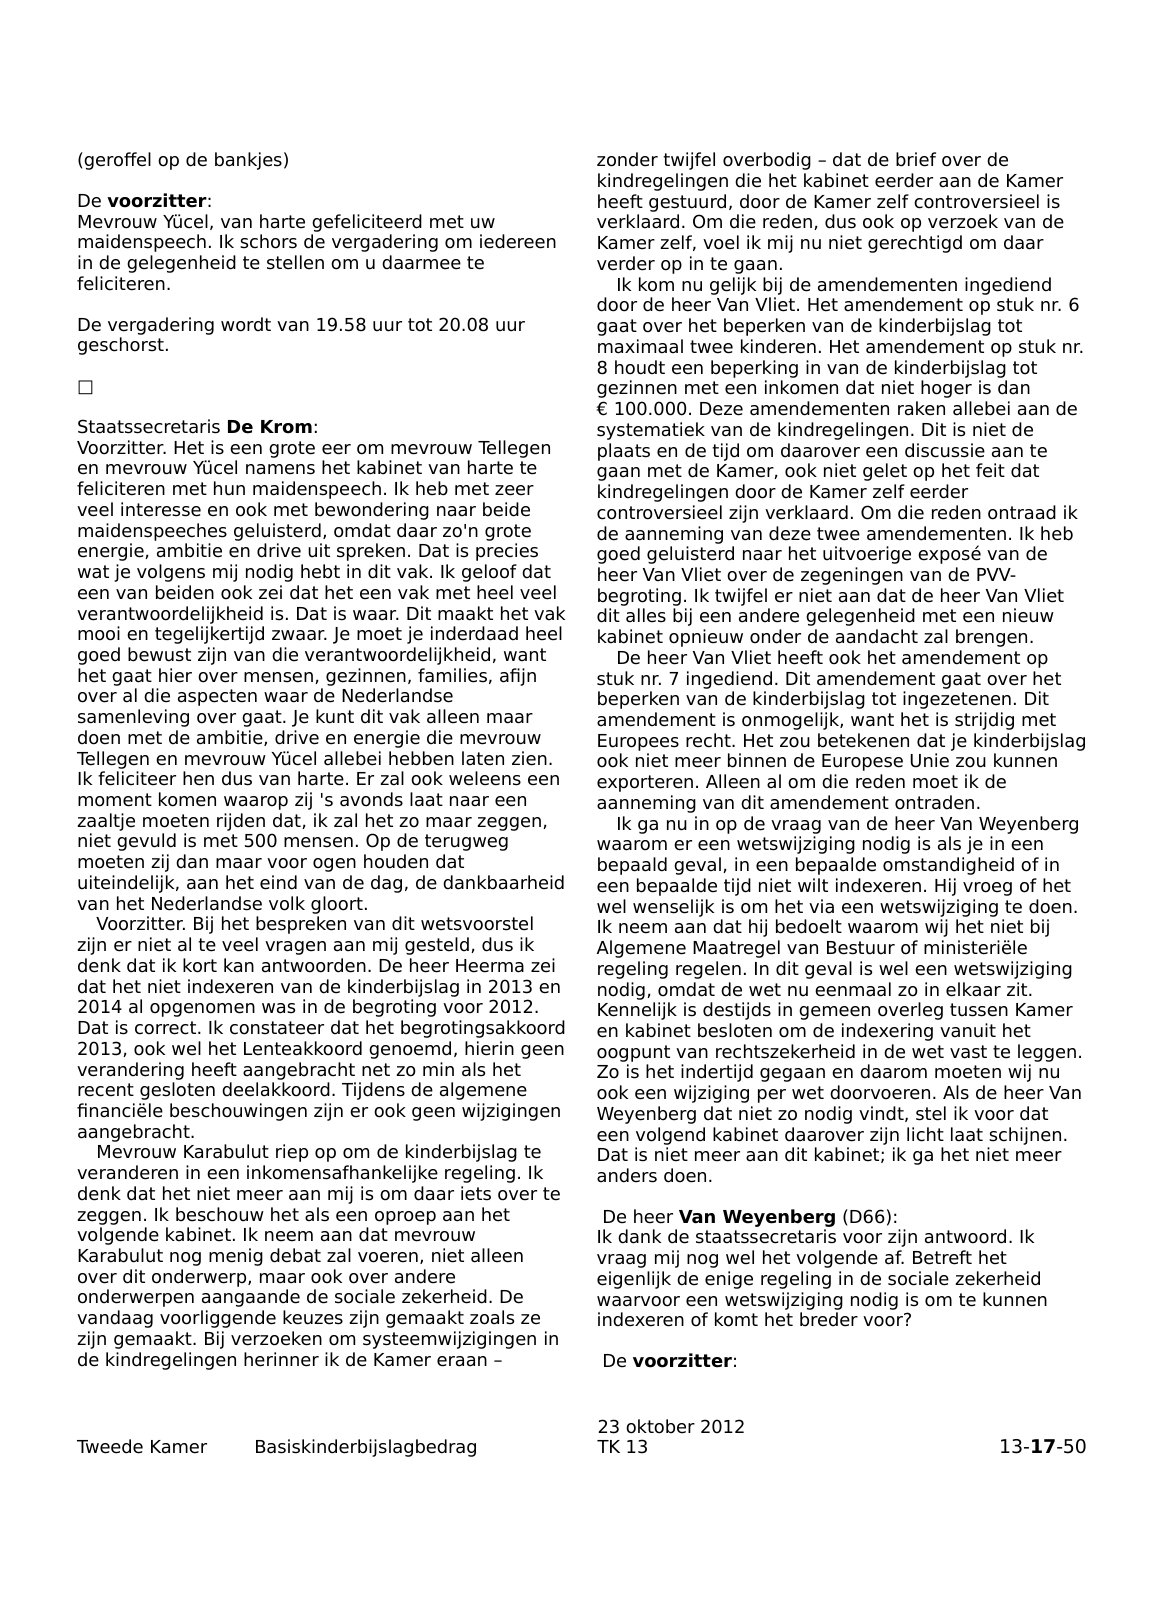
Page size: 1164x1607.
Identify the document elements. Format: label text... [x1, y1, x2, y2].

text Mevrouw Yücel, van harte gefeliciteerd met uw maidenspeech. Ik schors de vergadering om iedereen in de gelegenheid te stellen om u daarmee te feliciteren. [77, 212, 567, 294]
text Staatssecretaris De Krom: [77, 417, 567, 437]
text Ik kom nu gelijk bij de amendementen ingediend door de heer Van Vliet. Het amendement op stuk nr. 6 gaat over het beperken van de kinderbijslag tot maximaal twee kinderen. Het amendement op stuk nr. 8 houdt een beperking in van de kinderbijslag tot gezinnen met een inkomen dat niet hoger is dan € 100.000. Deze amendementen raken allebei aan de systematiek van de kindregelingen. Dit is niet de plaats en de tijd om daarover een discussie aan te gaan met de Kamer, ook niet gelet op het feit dat kindregelingen door de Kamer zelf eerder controversieel zijn verklaard. Om die reden ontraad ik de aanneming van deze twee amendementen. Ik heb goed geluisterd naar het uitvoerige exposé van de heer Van Vliet over de zegeningen van de PVV-begroting. Ik twijfel er niet aan dat de heer Van Vliet dit alles bij een andere gelegenheid met een nieuw kabinet opnieuw onder de aandacht zal brengen. [596, 274, 1087, 648]
text De voorzitter: [77, 191, 567, 212]
text De heer Van Weyenberg (D66): [596, 1207, 1087, 1227]
text □ [77, 376, 567, 397]
text De vergadering wordt van 19.58 uur tot 20.08 uur geschorst. [77, 314, 567, 356]
text zonder twijfel overbodig – dat de brief over de kindregelingen die het kabinet eerder aan de Kamer heeft gestuurd, door de Kamer zelf controversieel is verklaard. Om die reden, dus ook op verzoek van de Kamer zelf, voel ik mij nu niet gerechtigd om daar verder op in te gaan. [596, 150, 1087, 274]
text Voorzitter. Bij het bespreken van dit wetsvoorstel zijn er niet al te veel vragen aan mij gesteld, dus ik denk dat ik kort kan antwoorden. De heer Heerma zei dat het niet indexeren van de kinderbijslag in 2013 en 2014 al opgenomen was in de begroting voor 2012. Dat is correct. Ik constateer dat het begrotingsakkoord 2013, ook wel het Lenteakkoord genoemd, hierin geen verandering heeft aangebracht net zo min als het recent gesloten deelakkoord. Tijdens de algemene financiële beschouwingen zijn er ook geen wijzigingen aangebracht. [77, 914, 567, 1142]
text (geroffel op de bankjes) [77, 150, 567, 171]
text De heer Van Vliet heeft ook het amendement op stuk nr. 7 ingediend. Dit amendement gaat over het beperken van de kinderbijslag tot ingezetenen. Dit amendement is onmogelijk, want het is strijdig met Europees recht. Het zou betekenen dat je kinderbijslag ook niet meer binnen de Europese Unie zou kunnen exporteren. Alleen al om die reden moet ik de aanneming van dit amendement ontraden. [596, 648, 1087, 813]
text Voorzitter. Het is een grote eer om mevrouw Tellegen en mevrouw Yücel namens het kabinet van harte te feliciteren met hun maidenspeech. Ik heb met zeer veel interesse en ook met bewondering naar beide maidenspeeches geluisterd, omdat daar zo'n grote energie, ambitie en drive uit spreken. Dat is precies wat je volgens mij nodig hebt in dit vak. Ik geloof dat een van beiden ook zei dat het een vak met heel veel verantwoordelijkheid is. Dat is waar. Dit maakt het vak mooi en tegelijkertijd zwaar. Je moet je inderdaad heel goed bewust zijn van die verantwoordelijkheid, want het gaat hier over mensen, gezinnen, families, afijn over al die aspecten waar de Nederlandse samenleving over gaat. Je kunt dit vak alleen maar doen met de ambitie, drive en energie die mevrouw Tellegen en mevrouw Yücel allebei hebben laten zien. Ik feliciteer hen dus van harte. Er zal ook weleens een moment komen waarop zij 's avonds laat naar een zaaltje moeten rijden dat, ik zal het zo maar zeggen, niet gevuld is met 500 mensen. Op de terugweg moeten zij dan maar voor ogen houden dat uiteindelijk, aan het eind van de dag, de dankbaarheid van het Nederlandse volk gloort. [77, 437, 567, 914]
text Ik dank de staatssecretaris voor zijn antwoord. Ik vraag mij nog wel het volgende af. Betreft het eigenlijk de enige regeling in de sociale zekerheid waarvoor een wetswijziging nodig is om te kunnen indexeren of komt het breder voor? [596, 1227, 1087, 1331]
text Ik ga nu in op de vraag van de heer Van Weyenberg waarom er een wetswijziging nodig is als je in een bepaald geval, in een bepaalde omstandigheid of in een bepaalde tijd niet wilt indexeren. Hij vroeg of het wel wenselijk is om het via een wetswijziging te doen. Ik neem aan dat hij bedoelt waarom wij het niet bij Algemene Maatregel van Bestuur of ministeriële regeling regelen. In dit geval is wel een wetswijziging nodig, omdat de wet nu eenmaal zo in elkaar zit. Kennelijk is destijds in gemeen overleg tussen Kamer en kabinet besloten om de indexering vanuit het oogpunt van rechtszekerheid in de wet vast te leggen. Zo is het indertijd gegaan en daarom moeten wij nu ook een wijziging per wet doorvoeren. Als de heer Van Weyenberg dat niet zo nodig vindt, stel ik voor dat een volgend kabinet daarover zijn licht laat schijnen. Dat is niet meer aan dit kabinet; ik ga het niet meer anders doen. [596, 813, 1087, 1187]
text Mevrouw Karabulut riep op om de kinderbijslag te veranderen in een inkomensafhankelijke regeling. Ik denk dat het niet meer aan mij is om daar iets over te zeggen. Ik beschouw het als een oproep aan het volgende kabinet. Ik neem aan dat mevrouw Karabulut nog menig debat zal voeren, niet alleen over dit onderwerp, maar ook over andere onderwerpen aangaande de sociale zekerheid. De vandaag voorliggende keuzes zijn gemaakt zoals ze zijn gemaakt. Bij verzoeken om systeemwijzigingen in de kindregelingen herinner ik de Kamer eraan – [77, 1142, 567, 1370]
text De voorzitter: [596, 1351, 1087, 1372]
